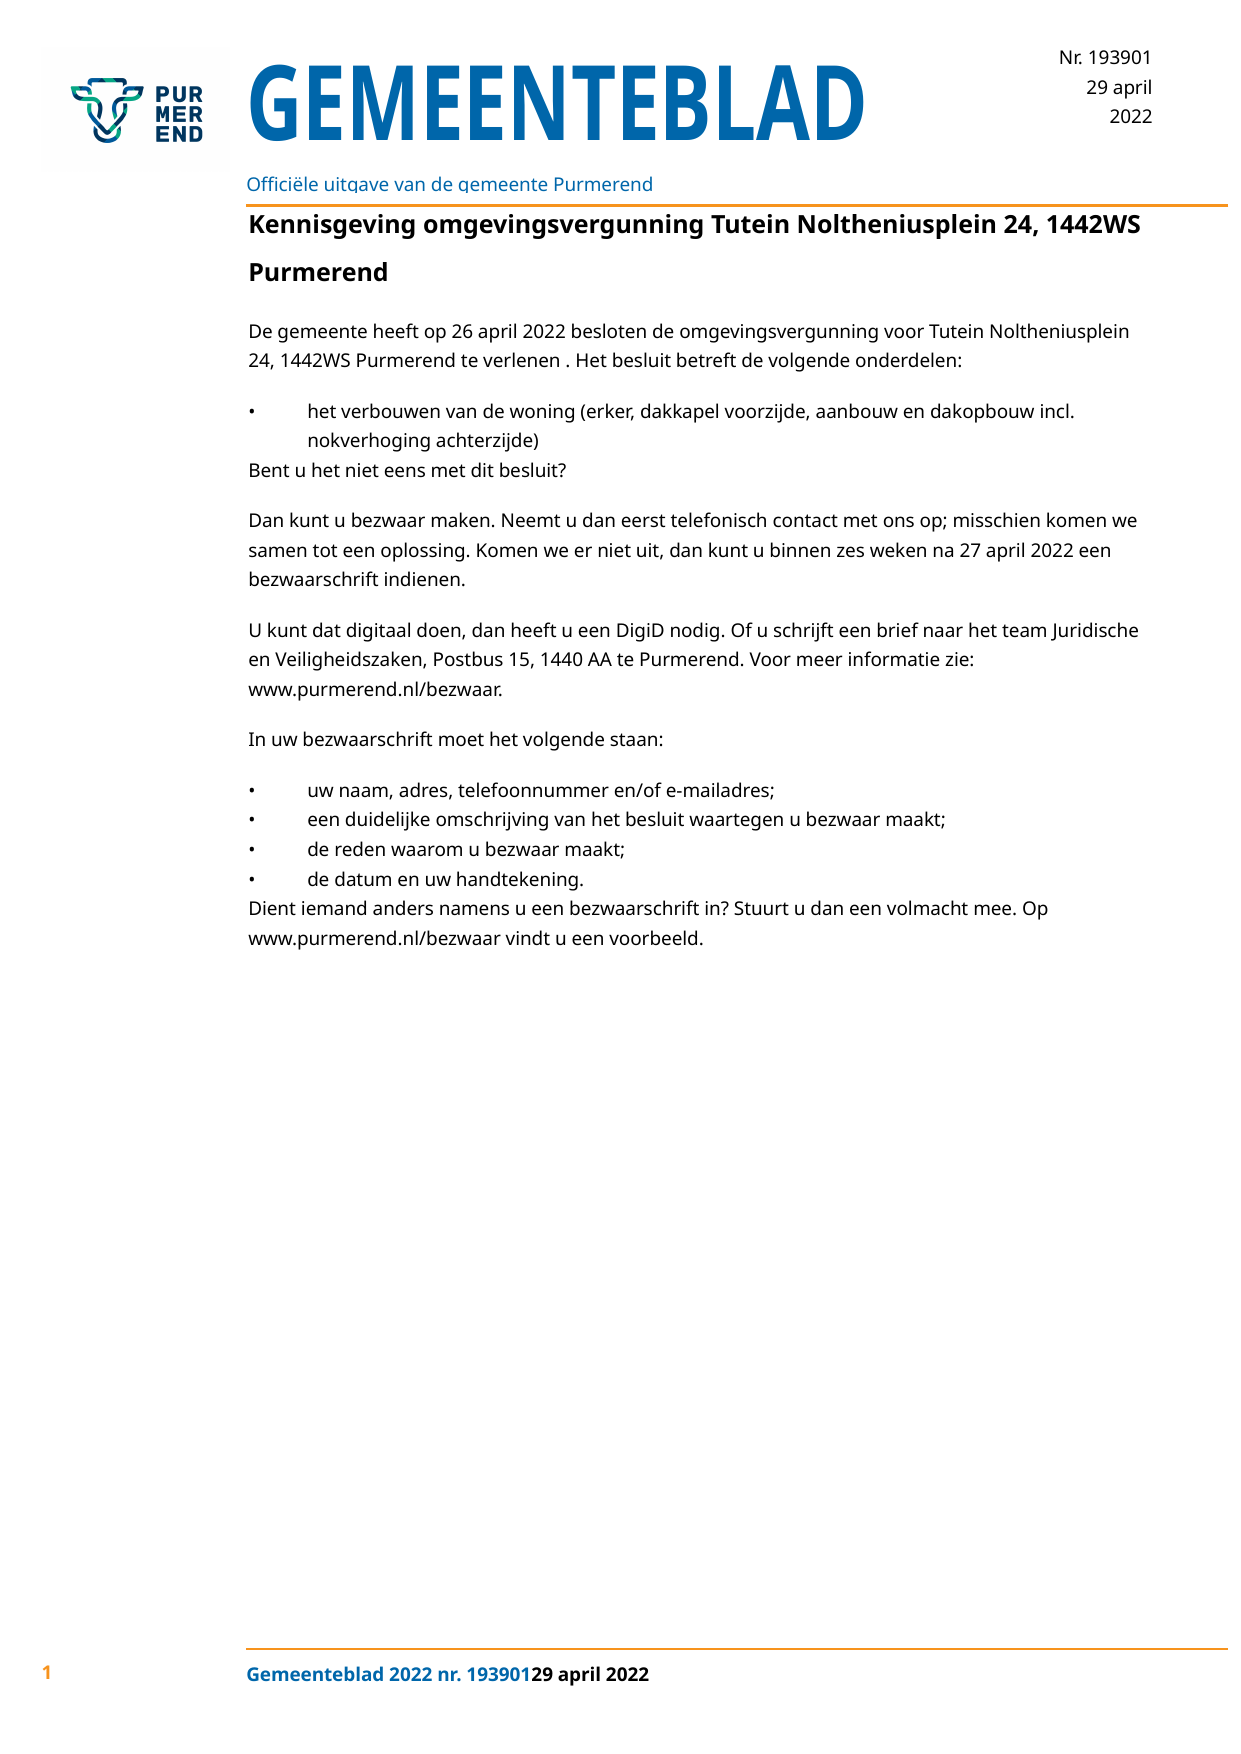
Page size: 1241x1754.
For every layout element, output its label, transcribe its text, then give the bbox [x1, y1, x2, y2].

text De gemeente heeft op 26 april 2022 besloten de omgevingsvergunning voor Tutein Noltheniusplein 24, 1442WS Purmerend te verlenen . Het besluit betreft de volgende onderdelen: [248, 318, 1152, 373]
list het verbouwen van de woning (erker, dakkapel voorzijde, aanbouw en dakopbouw incl. nokverhoging achterzijde) [248, 398, 1152, 453]
list een duidelijke omschrijving van het besluit waartegen u bezwaar maakt; [248, 807, 1152, 832]
text In uw bezwaarschrift moet het volgende staan: [248, 727, 1152, 752]
list de datum en uw handtekening. [248, 866, 1152, 892]
text Dient iemand anders namens u een bezwaarschrift in? Stuurt u dan een volmacht mee. Op www.purmerend.nl/bezwaar vindt u een voorbeeld. [248, 895, 1152, 951]
text Bent u het niet eens met dit besluit? [248, 457, 1152, 483]
picture [41, 47, 231, 172]
text U kunt dat digitaal doen, dan heeft u een DigiD nodig. Of u schrijft een brief naar het team Juridische en Veiligheidszaken, Postbus 15, 1440 AA te Purmerend. Voor meer informatie zie: www.purmerend.nl/bezwaar. [248, 617, 1152, 702]
list de reden waarom u bezwaar maakt; [248, 836, 1152, 862]
text Dan kunt u bezwaar maken. Neemt u dan eerst telefonisch contact met ons op; misschien komen we samen tot een oplossing. Komen we er niet uit, dan kunt u binnen zes weken na 27 april 2022 een bezwaarschrift indienen. [248, 507, 1152, 592]
list uw naam, adres, telefoonnummer en/of e-mailadres; [248, 777, 1152, 803]
text Kennisgeving omgevingsvergunning Tutein Noltheniusplein 24, 1442WS Purmerend [248, 207, 1152, 288]
